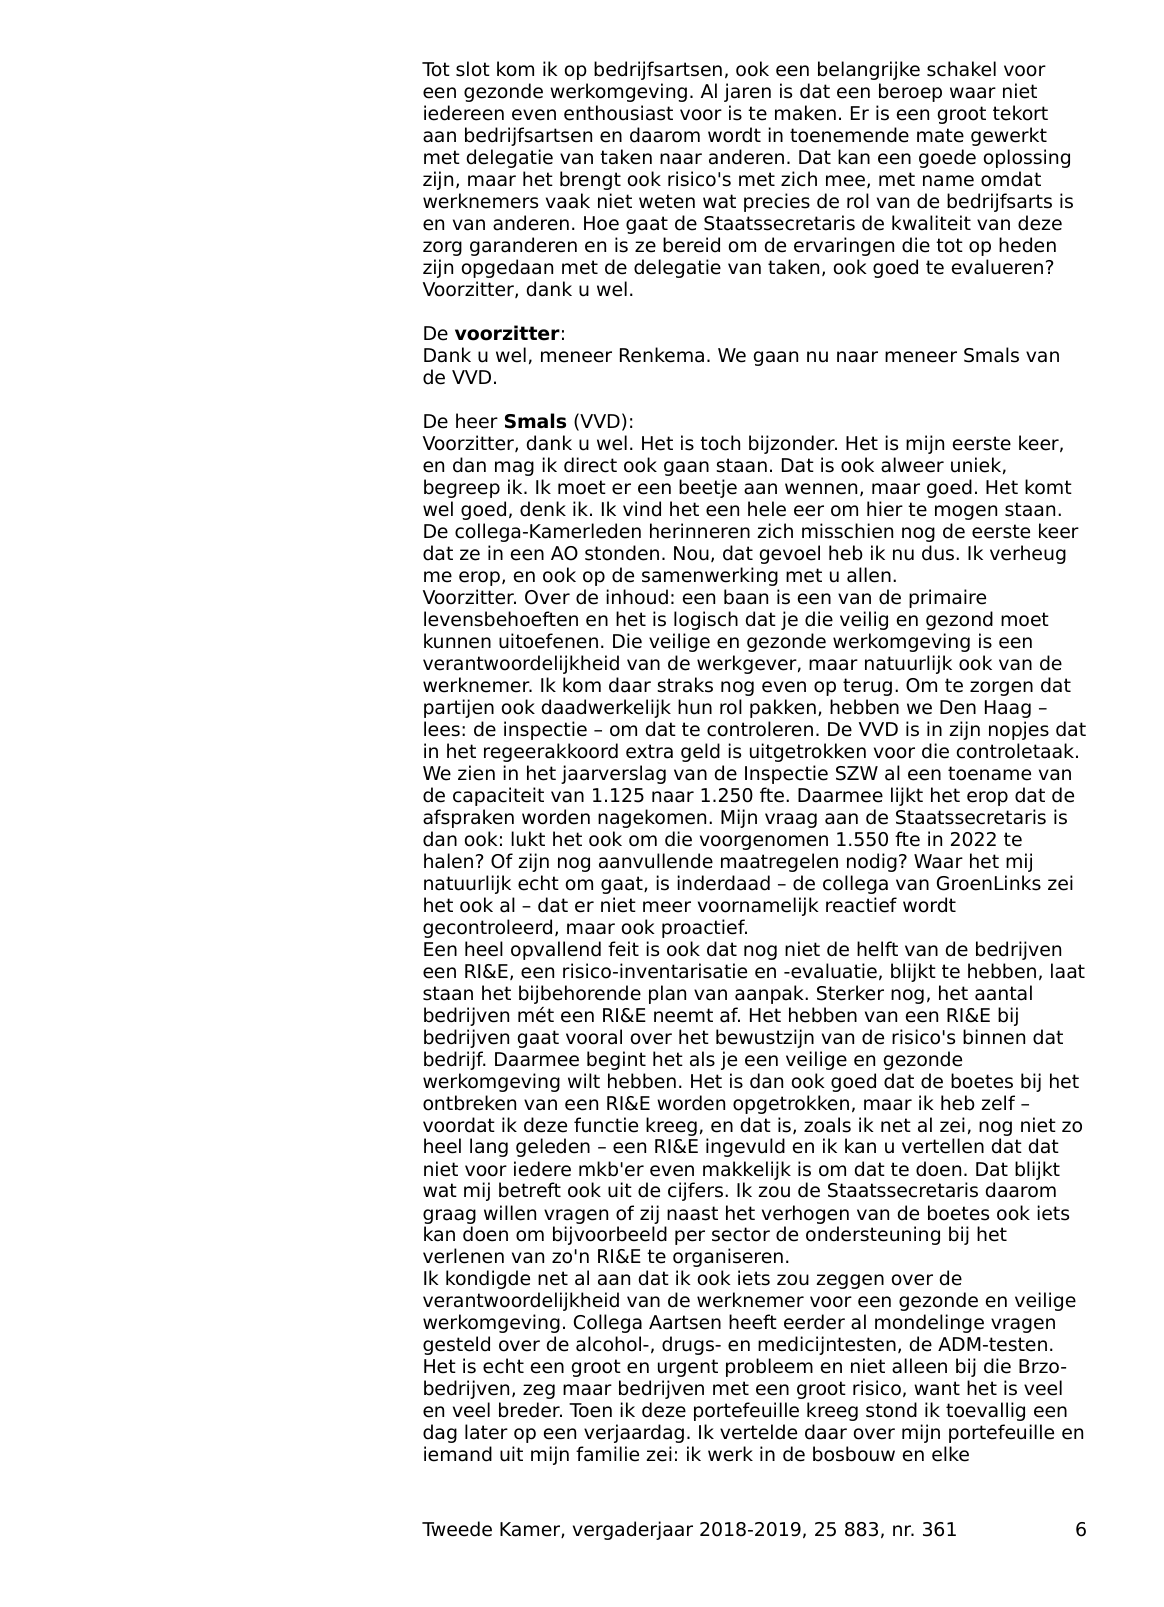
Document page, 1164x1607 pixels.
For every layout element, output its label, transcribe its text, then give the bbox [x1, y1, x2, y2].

text Voorzitter, dank u wel. [422, 279, 1087, 301]
text Dank u wel, meneer Renkema. We gaan nu naar meneer Smals van de VVD. [422, 345, 1087, 389]
text Tot slot kom ik op bedrijfsartsen, ook een belangrijke schakel voor een gezonde werkomgeving. Al jaren is dat een beroep waar niet iedereen even enthousiast voor is te maken. Er is een groot tekort aan bedrijfsartsen en daarom wordt in toenemende mate gewerkt met delegatie van taken naar anderen. Dat kan een goede oplossing zijn, maar het brengt ook risico's met zich mee, met name omdat werknemers vaak niet weten wat precies de rol van de bedrijfsarts is en van anderen. Hoe gaat de Staatssecretaris de kwaliteit van deze zorg garanderen en is ze bereid om de ervaringen die tot op heden zijn opgedaan met de delegatie van taken, ook goed te evalueren? [422, 59, 1087, 279]
text De heer Smals (VVD): [422, 411, 1087, 433]
text Voorzitter. Over de inhoud: een baan is een van de primaire levensbehoeften en het is logisch dat je die veilig en gezond moet kunnen uitoefenen. Die veilige en gezonde werkomgeving is een verantwoordelijkheid van de werkgever, maar natuurlijk ook van de werknemer. Ik kom daar straks nog even op terug. Om te zorgen dat partijen ook daadwerkelijk hun rol pakken, hebben we Den Haag – lees: de inspectie – om dat te controleren. De VVD is in zijn nopjes dat in het regeerakkoord extra geld is uitgetrokken voor die controletaak. We zien in het jaarverslag van de Inspectie SZW al een toename van de capaciteit van 1.125 naar 1.250 fte. Daarmee lijkt het erop dat de afspraken worden nagekomen. Mijn vraag aan de Staatssecretaris is dan ook: lukt het ook om die voorgenomen 1.550 fte in 2022 te halen? Of zijn nog aanvullende maatregelen nodig? Waar het mij natuurlijk echt om gaat, is inderdaad – de collega van GroenLinks zei het ook al – dat er niet meer voornamelijk reactief wordt gecontroleerd, maar ook proactief. [422, 587, 1087, 939]
text Ik kondigde net al aan dat ik ook iets zou zeggen over de verantwoordelijkheid van de werknemer voor een gezonde en veilige werkomgeving. Collega Aartsen heeft eerder al mondelinge vragen gesteld over de alcohol-, drugs- en medicijntesten, de ADM-testen. Het is echt een groot en urgent probleem en niet alleen bij die Brzo-bedrijven, zeg maar bedrijven met een groot risico, want het is veel en veel breder. Toen ik deze portefeuille kreeg stond ik toevallig een dag later op een verjaardag. Ik vertelde daar over mijn portefeuille en iemand uit mijn familie zei: ik werk in de bosbouw en elke [422, 1268, 1087, 1466]
text De voorzitter: [422, 323, 1087, 345]
text Voorzitter, dank u wel. Het is toch bijzonder. Het is mijn eerste keer, en dan mag ik direct ook gaan staan. Dat is ook alweer uniek, begreep ik. Ik moet er een beetje aan wennen, maar goed. Het komt wel goed, denk ik. Ik vind het een hele eer om hier te mogen staan. De collega-Kamerleden herinneren zich misschien nog de eerste keer dat ze in een AO stonden. Nou, dat gevoel heb ik nu dus. Ik verheug me erop, en ook op de samenwerking met u allen. [422, 433, 1087, 587]
text Een heel opvallend feit is ook dat nog niet de helft van de bedrijven een RI&E, een risico-inventarisatie en -evaluatie, blijkt te hebben, laat staan het bijbehorende plan van aanpak. Sterker nog, het aantal bedrijven mét een RI&E neemt af. Het hebben van een RI&E bij bedrijven gaat vooral over het bewustzijn van de risico's binnen dat bedrijf. Daarmee begint het als je een veilige en gezonde werkomgeving wilt hebben. Het is dan ook goed dat de boetes bij het ontbreken van een RI&E worden opgetrokken, maar ik heb zelf – voordat ik deze functie kreeg, en dat is, zoals ik net al zei, nog niet zo heel lang geleden – een RI&E ingevuld en ik kan u vertellen dat dat niet voor iedere mkb'er even makkelijk is om dat te doen. Dat blijkt wat mij betreft ook uit de cijfers. Ik zou de Staatssecretaris daarom graag willen vragen of zij naast het verhogen van de boetes ook iets kan doen om bijvoorbeeld per sector de ondersteuning bij het verlenen van zo'n RI&E te organiseren. [422, 939, 1087, 1268]
